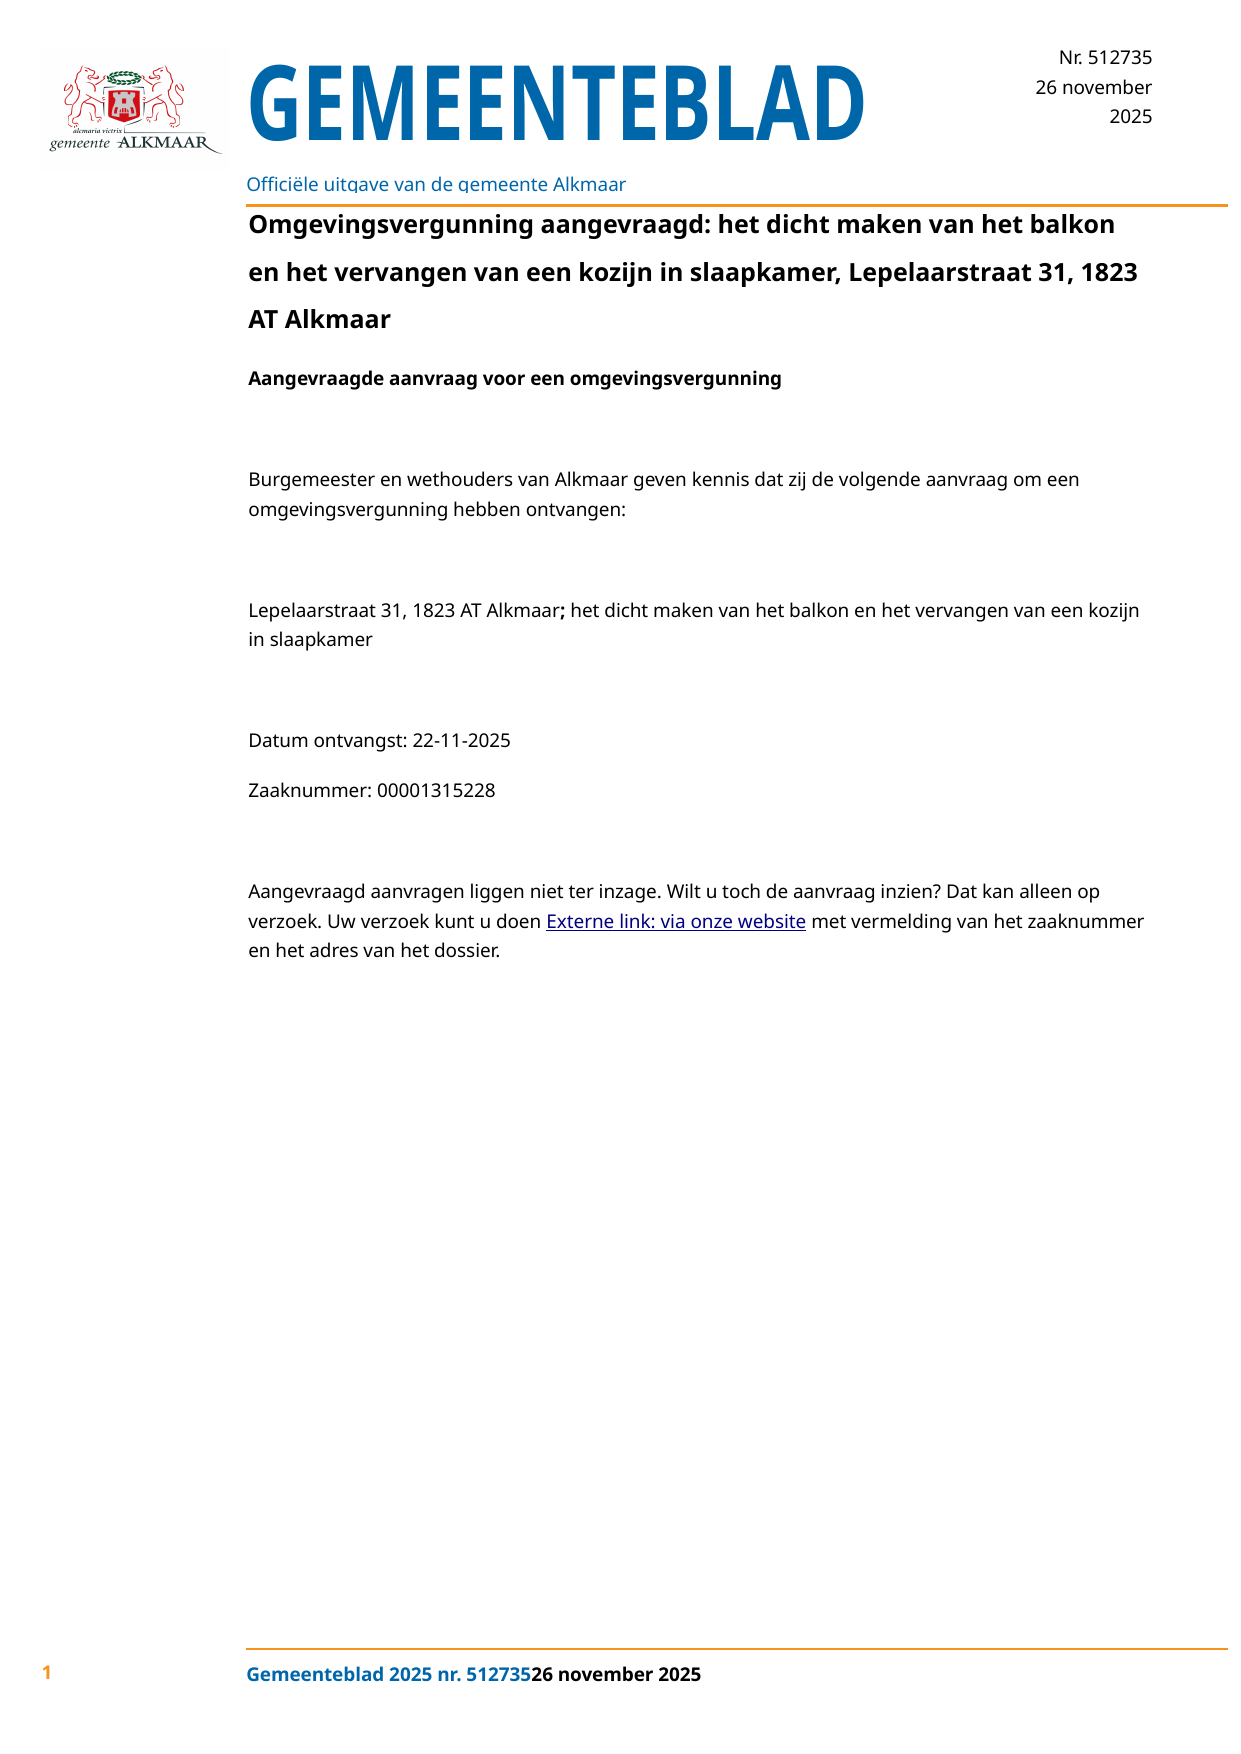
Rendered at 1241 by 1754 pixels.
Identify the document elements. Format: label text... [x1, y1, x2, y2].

text Aangevraagde aanvraag voor een omgevingsvergunning [248, 366, 1152, 391]
picture [41, 47, 231, 172]
text Aangevraagd aanvragen liggen niet ter inzage. Wilt u toch de aanvraag inzien? Dat kan alleen op verzoek. Uw verzoek kunt u doen Externe link: via onze website met vermelding van het zaaknummer en het adres van het dossier. [248, 878, 1152, 963]
text Lepelaarstraat 31, 1823 AT Alkmaar; het dicht maken van het balkon en het vervangen van een kozijn in slaapkamer [248, 597, 1152, 652]
text Burgemeester en wethouders van Alkmaar geven kennis dat zij de volgende aanvraag om een omgevingsvergunning hebben ontvangen: [248, 466, 1152, 522]
text Zaaknummer: 00001315228 [248, 778, 1152, 803]
text Datum ontvangst: 22-11-2025 [248, 727, 1152, 753]
text Omgevingsvergunning aangevraagd: het dicht maken van het balkon en het vervangen van een kozijn in slaapkamer, Lepelaarstraat 31, 1823 AT Alkmaar [248, 207, 1152, 336]
